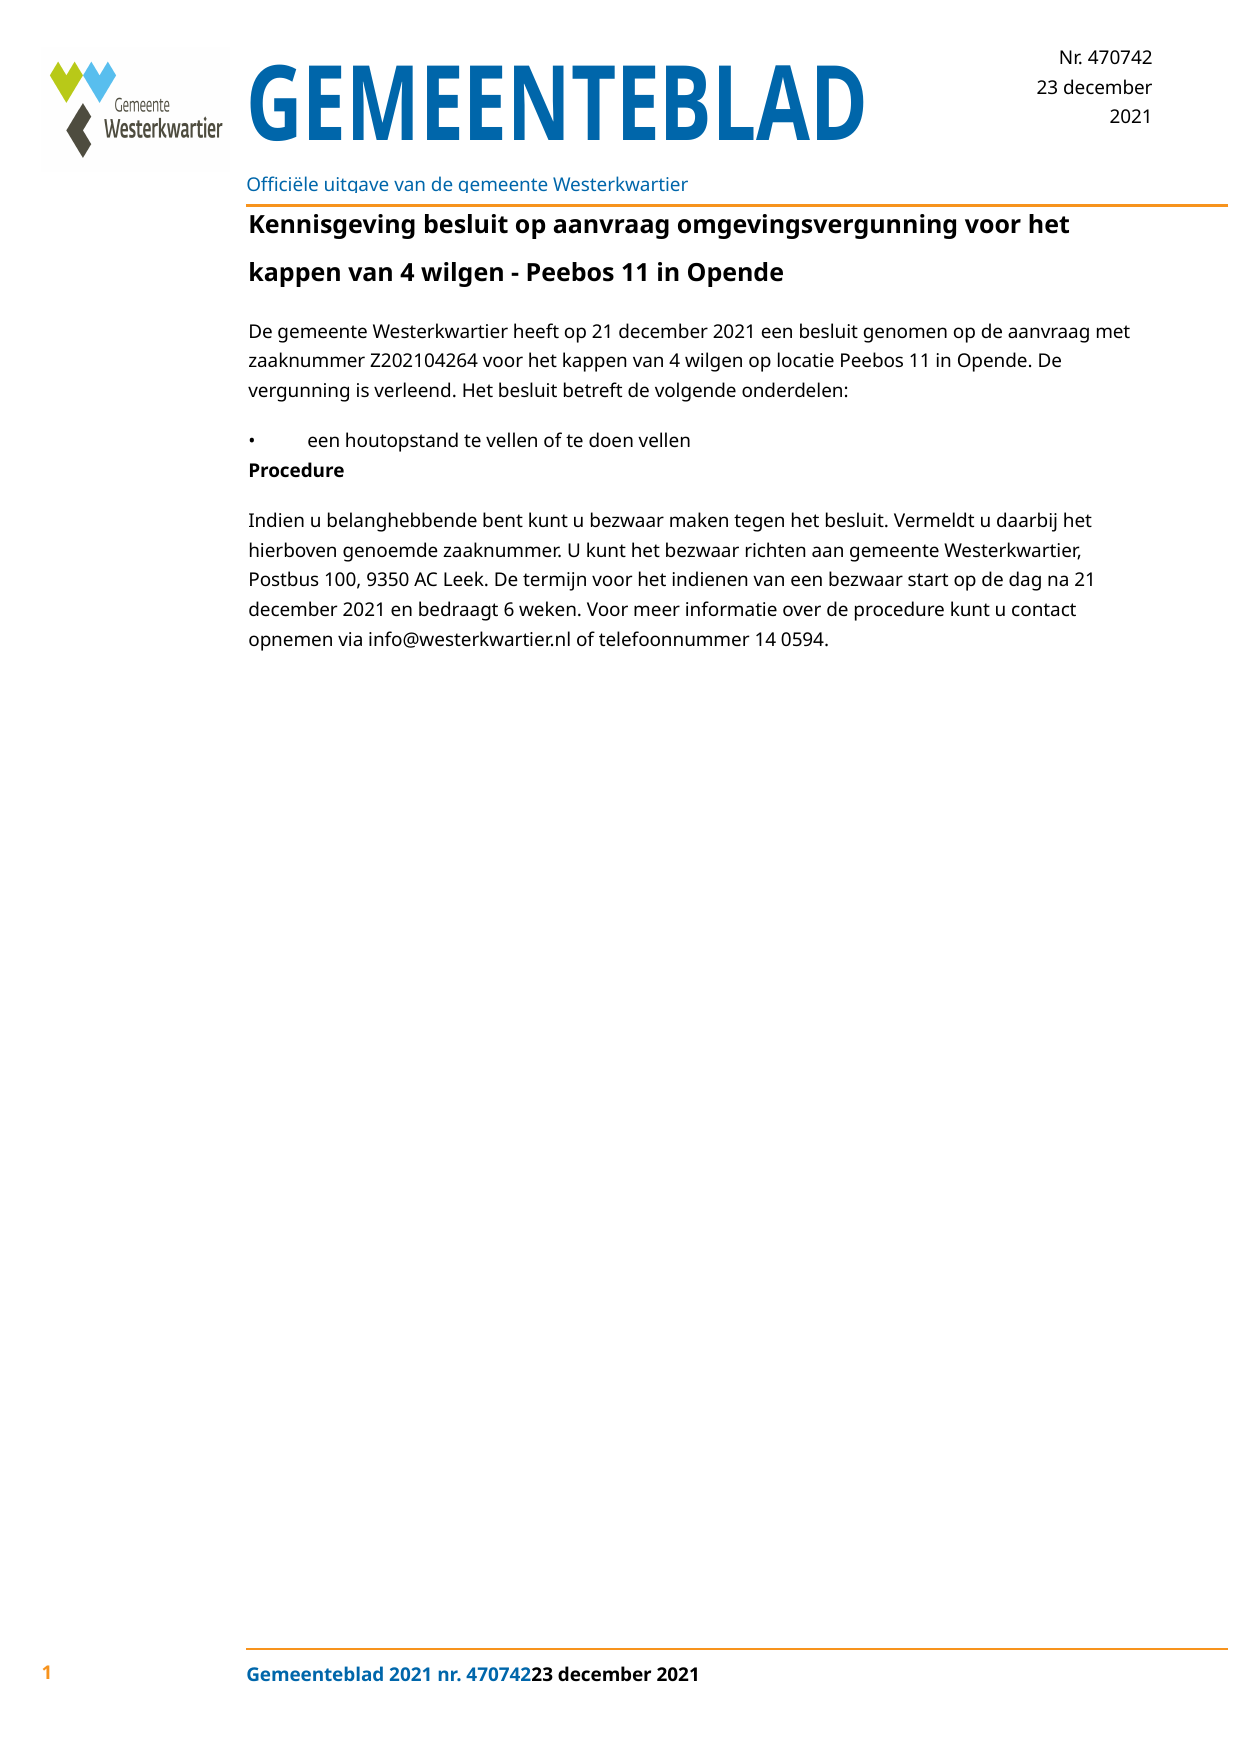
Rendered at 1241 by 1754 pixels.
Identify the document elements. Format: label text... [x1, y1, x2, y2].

text Indien u belanghebbende bent kunt u bezwaar maken tegen het besluit. Vermeldt u daarbij het hierboven genoemde zaaknummer. U kunt het bezwaar richten aan gemeente Westerkwartier, Postbus 100, 9350 AC Leek. De termijn voor het indienen van een bezwaar start op de dag na 21 december 2021 en bedraagt 6 weken. Voor meer informatie over de procedure kunt u contact opnemen via info@westerkwartier.nl of telefoonnummer 14 0594. [248, 507, 1152, 652]
list een houtopstand te vellen of te doen vellen [248, 427, 1152, 453]
picture [41, 47, 231, 172]
text De gemeente Westerkwartier heeft op 21 december 2021 een besluit genomen op de aanvraag met zaaknummer Z202104264 voor het kappen van 4 wilgen op locatie Peebos 11 in Opende. De vergunning is verleend. Het besluit betreft de volgende onderdelen: [248, 318, 1152, 403]
text Kennisgeving besluit op aanvraag omgevingsvergunning voor het kappen van 4 wilgen - Peebos 11 in Opende [248, 207, 1152, 288]
text Procedure [248, 457, 1152, 483]
